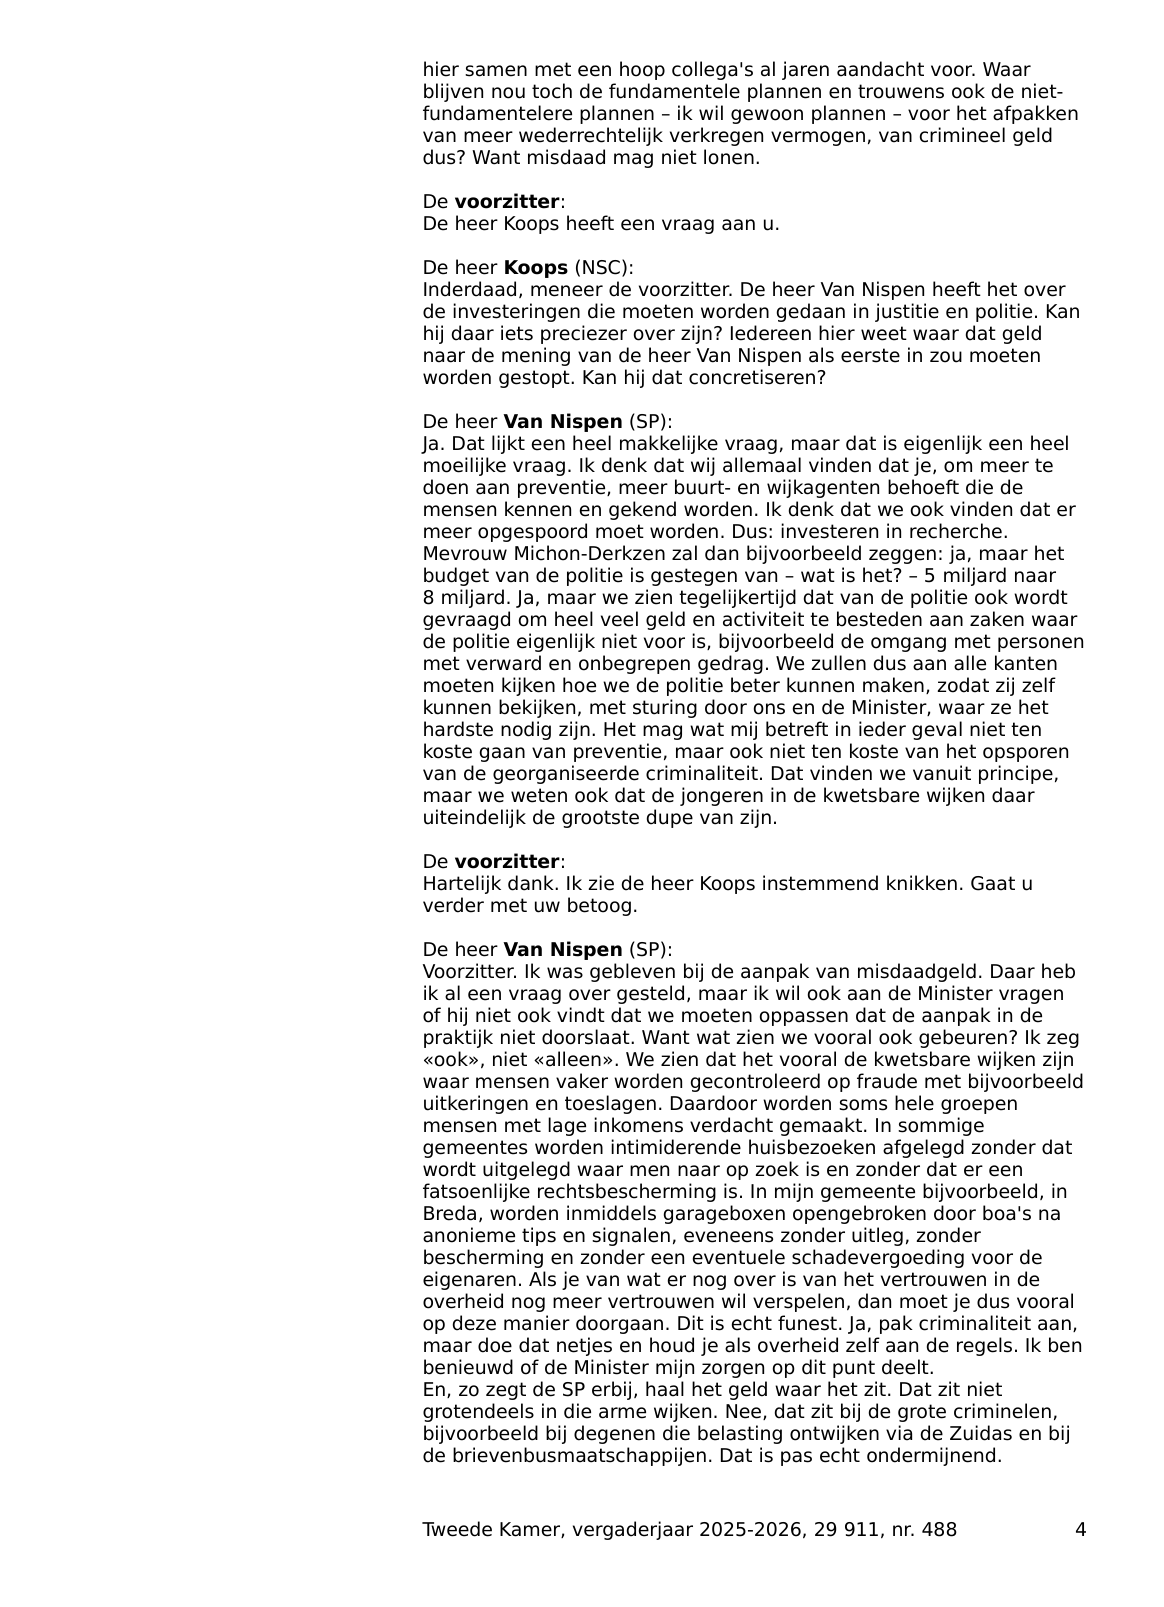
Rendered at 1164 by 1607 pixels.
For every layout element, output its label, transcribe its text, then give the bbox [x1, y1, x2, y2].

text Hartelijk dank. Ik zie de heer Koops instemmend knikken. Gaat u verder met uw betoog. [422, 873, 1087, 917]
text Inderdaad, meneer de voorzitter. De heer Van Nispen heeft het over de investeringen die moeten worden gedaan in justitie en politie. Kan hij daar iets preciezer over zijn? Iedereen hier weet waar dat geld naar de mening van de heer Van Nispen als eerste in zou moeten worden gestopt. Kan hij dat concretiseren? [422, 279, 1087, 389]
text De heer Koops heeft een vraag aan u. [422, 213, 1087, 235]
text Voorzitter. Ik was gebleven bij de aanpak van misdaadgeld. Daar heb ik al een vraag over gesteld, maar ik wil ook aan de Minister vragen of hij niet ook vindt dat we moeten oppassen dat de aanpak in de praktijk niet doorslaat. Want wat zien we vooral ook gebeuren? Ik zeg «ook», niet «alleen». We zien dat het vooral de kwetsbare wijken zijn waar mensen vaker worden gecontroleerd op fraude met bijvoorbeeld uitkeringen en toeslagen. Daardoor worden soms hele groepen mensen met lage inkomens verdacht gemaakt. In sommige gemeentes worden intimiderende huisbezoeken afgelegd zonder dat wordt uitgelegd waar men naar op zoek is en zonder dat er een fatsoenlijke rechtsbescherming is. In mijn gemeente bijvoorbeeld, in Breda, worden inmiddels garageboxen opengebroken door boa's na anonieme tips en signalen, eveneens zonder uitleg, zonder bescherming en zonder een eventuele schadevergoeding voor de eigenaren. Als je van wat er nog over is van het vertrouwen in de overheid nog meer vertrouwen wil verspelen, dan moet je dus vooral op deze manier doorgaan. Dit is echt funest. Ja, pak criminaliteit aan, maar doe dat netjes en houd je als overheid zelf aan de regels. Ik ben benieuwd of de Minister mijn zorgen op dit punt deelt. [422, 961, 1087, 1379]
text hier samen met een hoop collega's al jaren aandacht voor. Waar blijven nou toch de fundamentele plannen en trouwens ook de niet-fundamentelere plannen – ik wil gewoon plannen – voor het afpakken van meer wederrechtelijk verkregen vermogen, van crimineel geld dus? Want misdaad mag niet lonen. [422, 59, 1087, 169]
text En, zo zegt de SP erbij, haal het geld waar het zit. Dat zit niet grotendeels in die arme wijken. Nee, dat zit bij de grote criminelen, bijvoorbeeld bij degenen die belasting ontwijken via de Zuidas en bij de brievenbusmaatschappijen. Dat is pas echt ondermijnend. [422, 1379, 1087, 1467]
text De heer Koops (NSC): [422, 257, 1087, 279]
text Ja. Dat lijkt een heel makkelijke vraag, maar dat is eigenlijk een heel moeilijke vraag. Ik denk dat wij allemaal vinden dat je, om meer te doen aan preventie, meer buurt- en wijkagenten behoeft die de mensen kennen en gekend worden. Ik denk dat we ook vinden dat er meer opgespoord moet worden. Dus: investeren in recherche. Mevrouw Michon-Derkzen zal dan bijvoorbeeld zeggen: ja, maar het budget van de politie is gestegen van – wat is het? – 5 miljard naar 8 miljard. Ja, maar we zien tegelijkertijd dat van de politie ook wordt gevraagd om heel veel geld en activiteit te besteden aan zaken waar de politie eigenlijk niet voor is, bijvoorbeeld de omgang met personen met verward en onbegrepen gedrag. We zullen dus aan alle kanten moeten kijken hoe we de politie beter kunnen maken, zodat zij zelf kunnen bekijken, met sturing door ons en de Minister, waar ze het hardste nodig zijn. Het mag wat mij betreft in ieder geval niet ten koste gaan van preventie, maar ook niet ten koste van het opsporen van de georganiseerde criminaliteit. Dat vinden we vanuit principe, maar we weten ook dat de jongeren in de kwetsbare wijken daar uiteindelijk de grootste dupe van zijn. [422, 433, 1087, 829]
text De heer Van Nispen (SP): [422, 411, 1087, 433]
text De heer Van Nispen (SP): [422, 939, 1087, 961]
text De voorzitter: [422, 851, 1087, 873]
text De voorzitter: [422, 191, 1087, 213]
